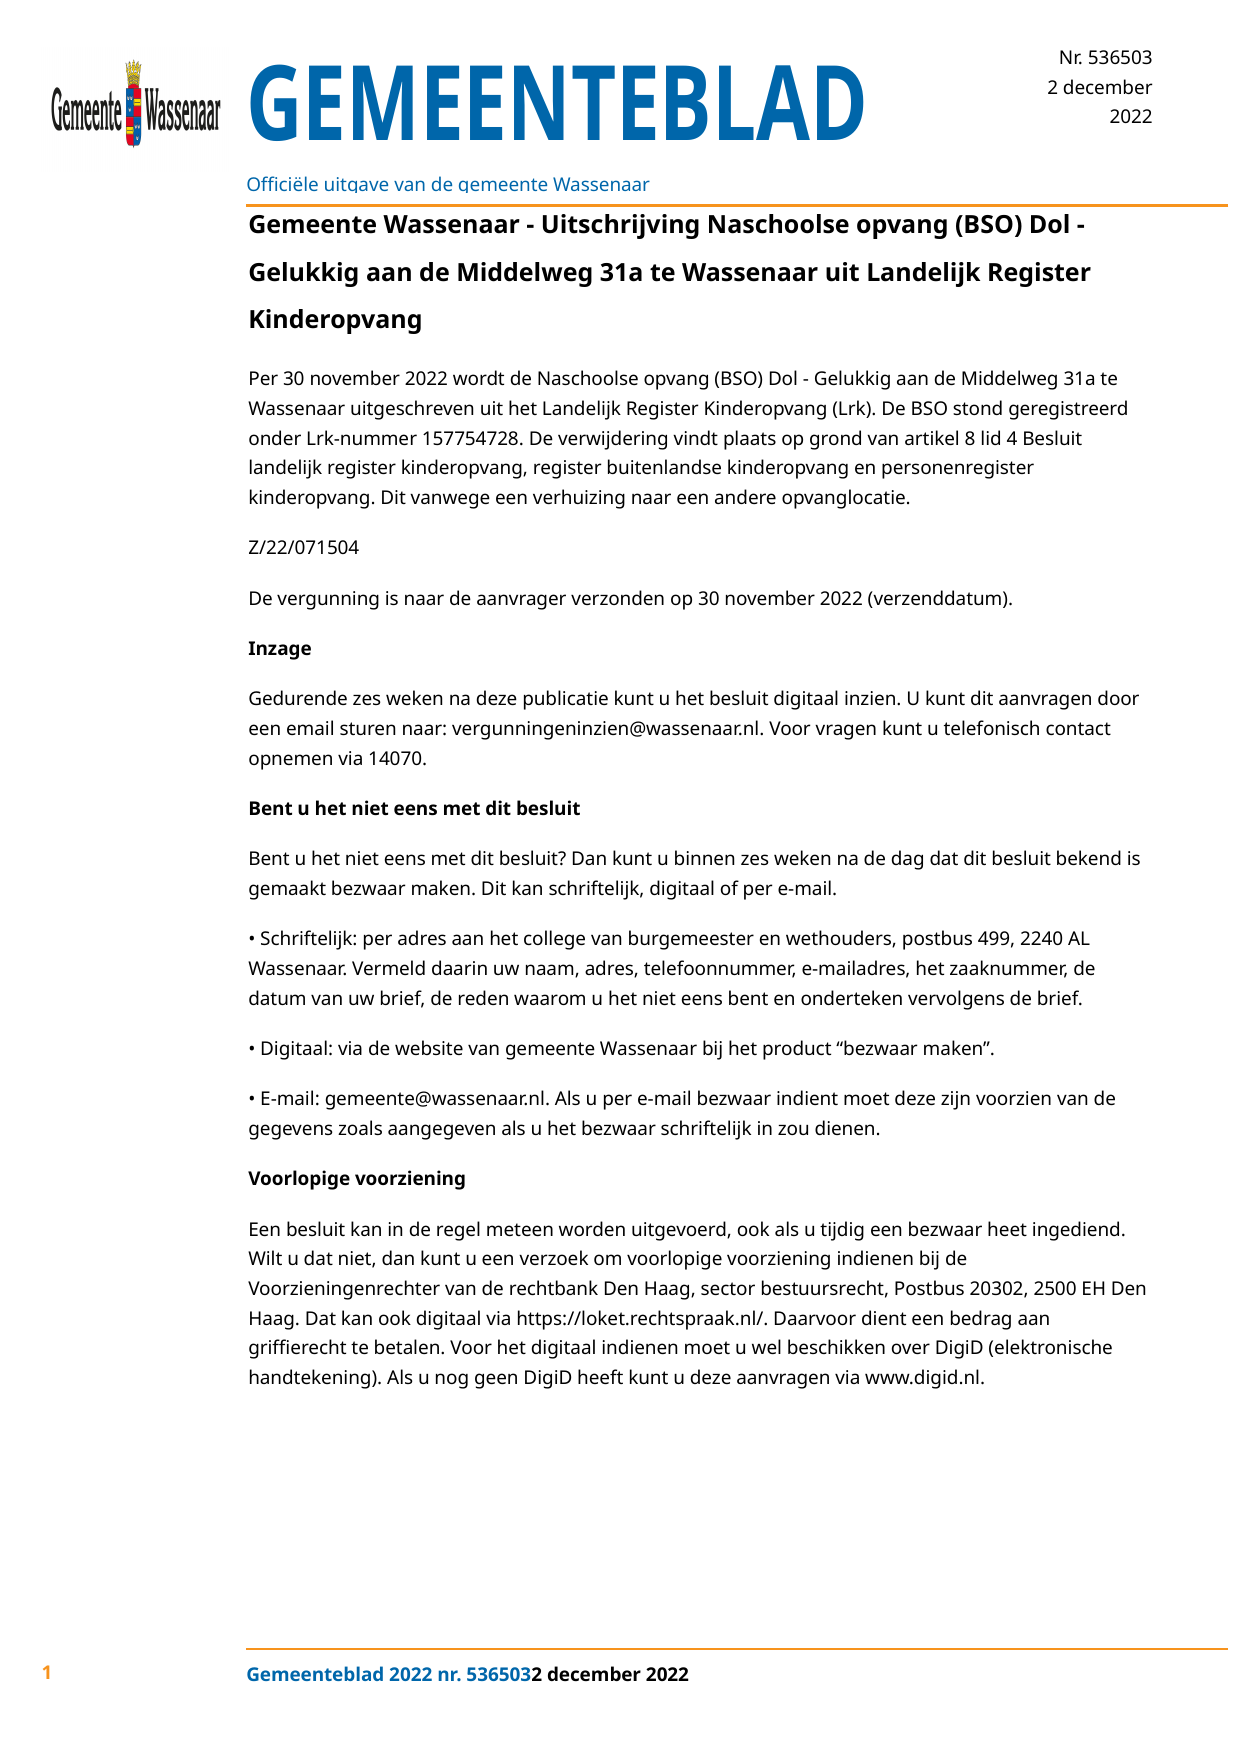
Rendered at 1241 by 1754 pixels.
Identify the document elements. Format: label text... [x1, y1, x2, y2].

text Gedurende zes weken na deze publicatie kunt u het besluit digitaal inzien. U kunt dit aanvragen door een email sturen naar: vergunningeninzien@wassenaar.nl. Voor vragen kunt u telefonisch contact opnemen via 14070. [248, 686, 1152, 770]
text Bent u het niet eens met dit besluit [248, 795, 1152, 821]
text • E-mail: gemeente@wassenaar.nl. Als u per e-mail bezwaar indient moet deze zijn voorzien van de gegevens zoals aangegeven als u het bezwaar schriftelijk in zou dienen. [248, 1086, 1152, 1141]
text De vergunning is naar de aanvrager verzonden op 30 november 2022 (verzenddatum). [248, 585, 1152, 610]
text Inzage [248, 635, 1152, 661]
text Z/22/071504 [248, 534, 1152, 560]
text Voorlopige voorziening [248, 1166, 1152, 1191]
text • Schriftelijk: per adres aan het college van burgemeester en wethouders, postbus 499, 2240 AL Wassenaar. Vermeld daarin uw naam, adres, telefoonnummer, e-mailadres, het zaaknummer, de datum van uw brief, de reden waarom u het niet eens bent en onderteken vervolgens de brief. [248, 926, 1152, 1010]
text Gemeente Wassenaar - Uitschrijving Naschoolse opvang (BSO) Dol - Gelukkig aan de Middelweg 31a te Wassenaar uit Landelijk Register Kinderopvang [248, 207, 1152, 336]
picture [41, 47, 231, 172]
text Bent u het niet eens met dit besluit? Dan kunt u binnen zes weken na de dag dat dit besluit bekend is gemaakt bezwaar maken. Dit kan schriftelijk, digitaal of per e-mail. [248, 846, 1152, 901]
text • Digitaal: via de website van gemeente Wassenaar bij het product “bezwaar maken”. [248, 1035, 1152, 1061]
text Per 30 november 2022 wordt de Naschoolse opvang (BSO) Dol - Gelukkig aan de Middelweg 31a te Wassenaar uitgeschreven uit het Landelijk Register Kinderopvang (Lrk). De BSO stond geregistreerd onder Lrk-nummer 157754728. De verwijdering vindt plaats op grond van artikel 8 lid 4 Besluit landelijk register kinderopvang, register buitenlandse kinderopvang en personenregister kinderopvang. Dit vanwege een verhuizing naar een andere opvanglocatie. [248, 366, 1152, 509]
text Een besluit kan in de regel meteen worden uitgevoerd, ook als u tijdig een bezwaar heet ingediend. Wilt u dat niet, dan kunt u een verzoek om voorlopige voorziening indienen bij de Voorzieningenrechter van de rechtbank Den Haag, sector bestuursrecht, Postbus 20302, 2500 EH Den Haag. Dat kan ook digitaal via https://loket.rechtspraak.nl/. Daarvoor dient een bedrag aan griffierecht te betalen. Voor het digitaal indienen moet u wel beschikken over DigiD (elektronische handtekening). Als u nog geen DigiD heeft kunt u deze aanvragen via www.digid.nl. [248, 1216, 1152, 1389]
